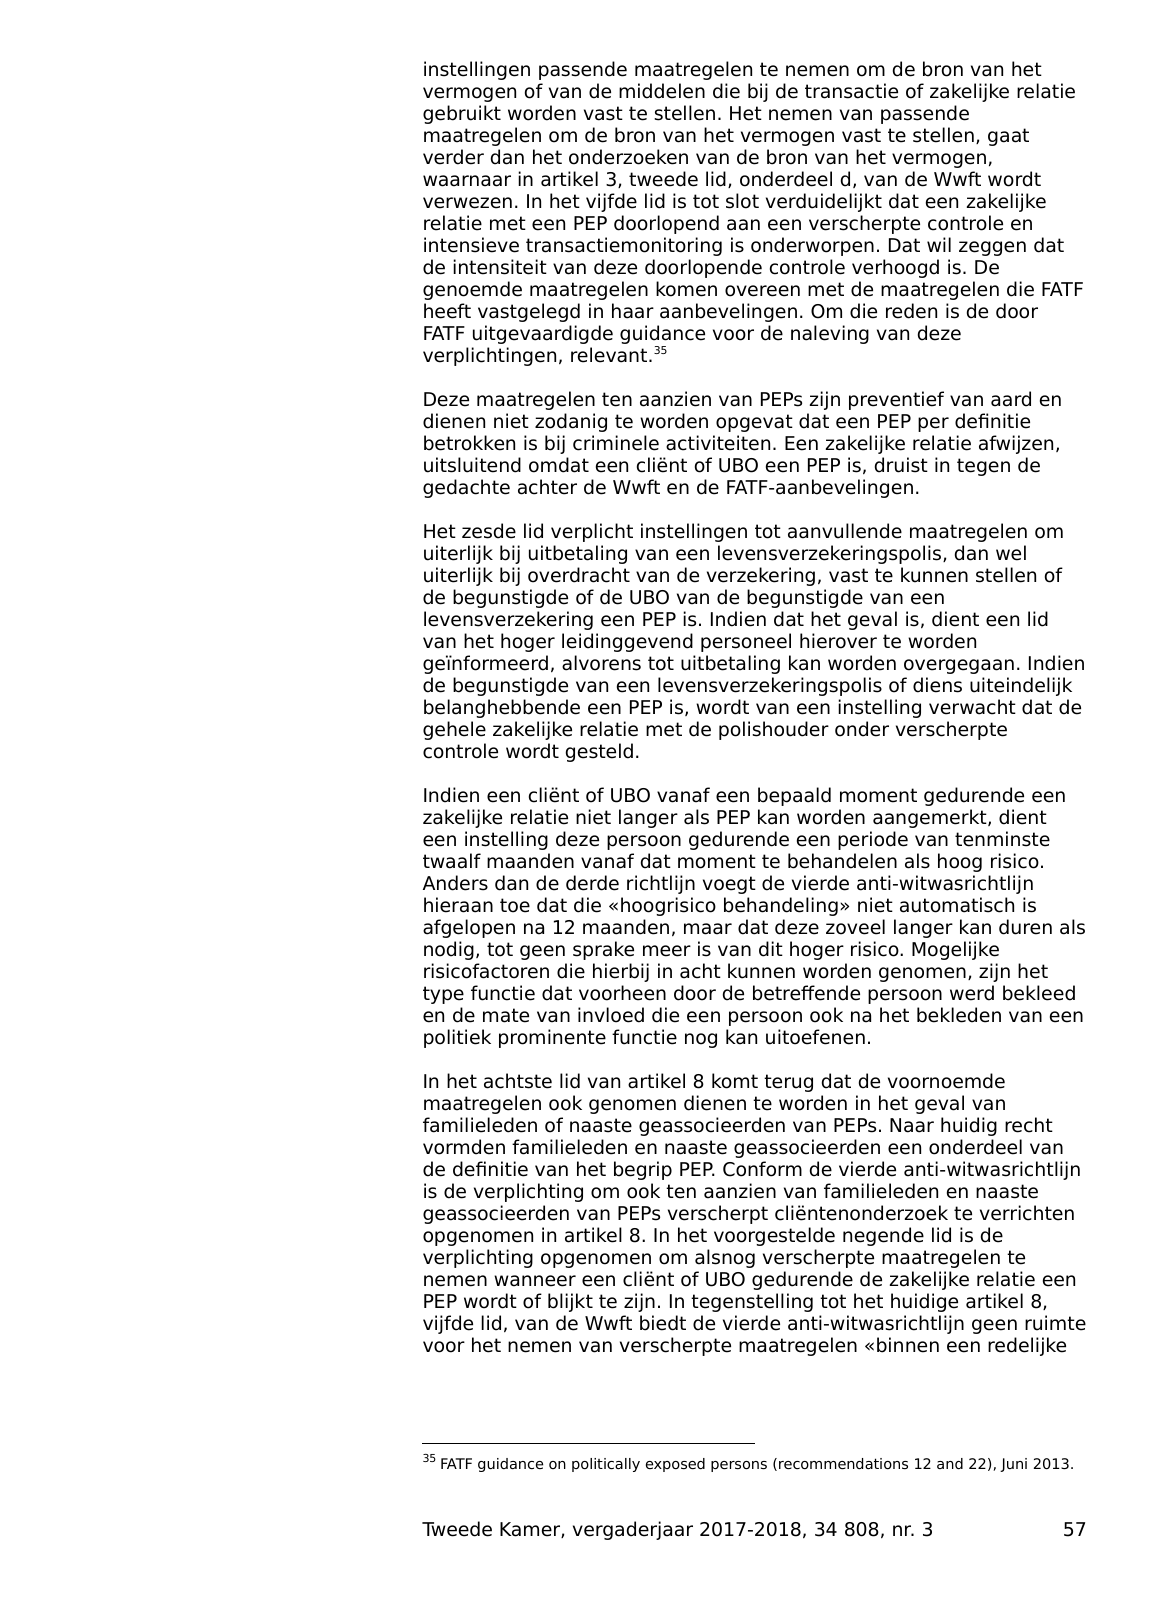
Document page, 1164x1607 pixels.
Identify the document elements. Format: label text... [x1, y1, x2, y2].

text Deze maatregelen ten aanzien van PEPs zijn preventief van aard en dienen niet zodanig te worden opgevat dat een PEP per definitie betrokken is bij criminele activiteiten. Een zakelijke relatie afwijzen, uitsluitend omdat een cliënt of UBO een PEP is, druist in tegen de gedachte achter de Wwft en de FATF-aanbevelingen. [422, 389, 1087, 499]
text Het zesde lid verplicht instellingen tot aanvullende maatregelen om uiterlijk bij uitbetaling van een levensverzekeringspolis, dan wel uiterlijk bij overdracht van de verzekering, vast te kunnen stellen of de begunstigde of de UBO van de begunstigde van een levensverzekering een PEP is. Indien dat het geval is, dient een lid van het hoger leidinggevend personeel hierover te worden geïnformeerd, alvorens tot uitbetaling kan worden overgegaan. Indien de begunstigde van een levensverzekeringspolis of diens uiteindelijk belanghebbende een PEP is, wordt van een instelling verwacht dat de gehele zakelijke relatie met de polishouder onder verscherpte controle wordt gesteld. [422, 521, 1087, 763]
text Indien een cliënt of UBO vanaf een bepaald moment gedurende een zakelijke relatie niet langer als PEP kan worden aangemerkt, dient een instelling deze persoon gedurende een periode van tenminste twaalf maanden vanaf dat moment te behandelen als hoog risico. Anders dan de derde richtlijn voegt de vierde anti-witwasrichtlijn hieraan toe dat die «hoogrisico behandeling» niet automatisch is afgelopen na 12 maanden, maar dat deze zoveel langer kan duren als nodig, tot geen sprake meer is van dit hoger risico. Mogelijke risicofactoren die hierbij in acht kunnen worden genomen, zijn het type functie dat voorheen door de betreffende persoon werd bekleed en de mate van invloed die een persoon ook na het bekleden van een politiek prominente functie nog kan uitoefenen. [422, 785, 1087, 1049]
text In het achtste lid van artikel 8 komt terug dat de voornoemde maatregelen ook genomen dienen te worden in het geval van familieleden of naaste geassocieerden van PEPs. Naar huidig recht vormden familieleden en naaste geassocieerden een onderdeel van de definitie van het begrip PEP. Conform de vierde anti-witwasrichtlijn is de verplichting om ook ten aanzien van familieleden en naaste geassocieerden van PEPs verscherpt cliëntenonderzoek te verrichten opgenomen in artikel 8. In het voorgestelde negende lid is de verplichting opgenomen om alsnog verscherpte maatregelen te nemen wanneer een cliënt of UBO gedurende de zakelijke relatie een PEP wordt of blijkt te zijn. In tegenstelling tot het huidige artikel 8, vijfde lid, van de Wwft biedt de vierde anti-witwasrichtlijn geen ruimte voor het nemen van verscherpte maatregelen «binnen een redelijke [422, 1071, 1087, 1357]
text FATF guidance on politically exposed persons (recommendations 12 and 22), Juni 2013. [422, 1452, 1087, 1474]
text instellingen passende maatregelen te nemen om de bron van het vermogen of van de middelen die bij de transactie of zakelijke relatie gebruikt worden vast te stellen. Het nemen van passende maatregelen om de bron van het vermogen vast te stellen, gaat verder dan het onderzoeken van de bron van het vermogen, waarnaar in artikel 3, tweede lid, onderdeel d, van de Wwft wordt verwezen. In het vijfde lid is tot slot verduidelijkt dat een zakelijke relatie met een PEP doorlopend aan een verscherpte controle en intensieve transactiemonitoring is onderworpen. Dat wil zeggen dat de intensiteit van deze doorlopende controle verhoogd is. De genoemde maatregelen komen overeen met de maatregelen die FATF heeft vastgelegd in haar aanbevelingen. Om die reden is de door FATF uitgevaardigde guidance voor de naleving van deze verplichtingen, relevant. [422, 59, 1087, 367]
